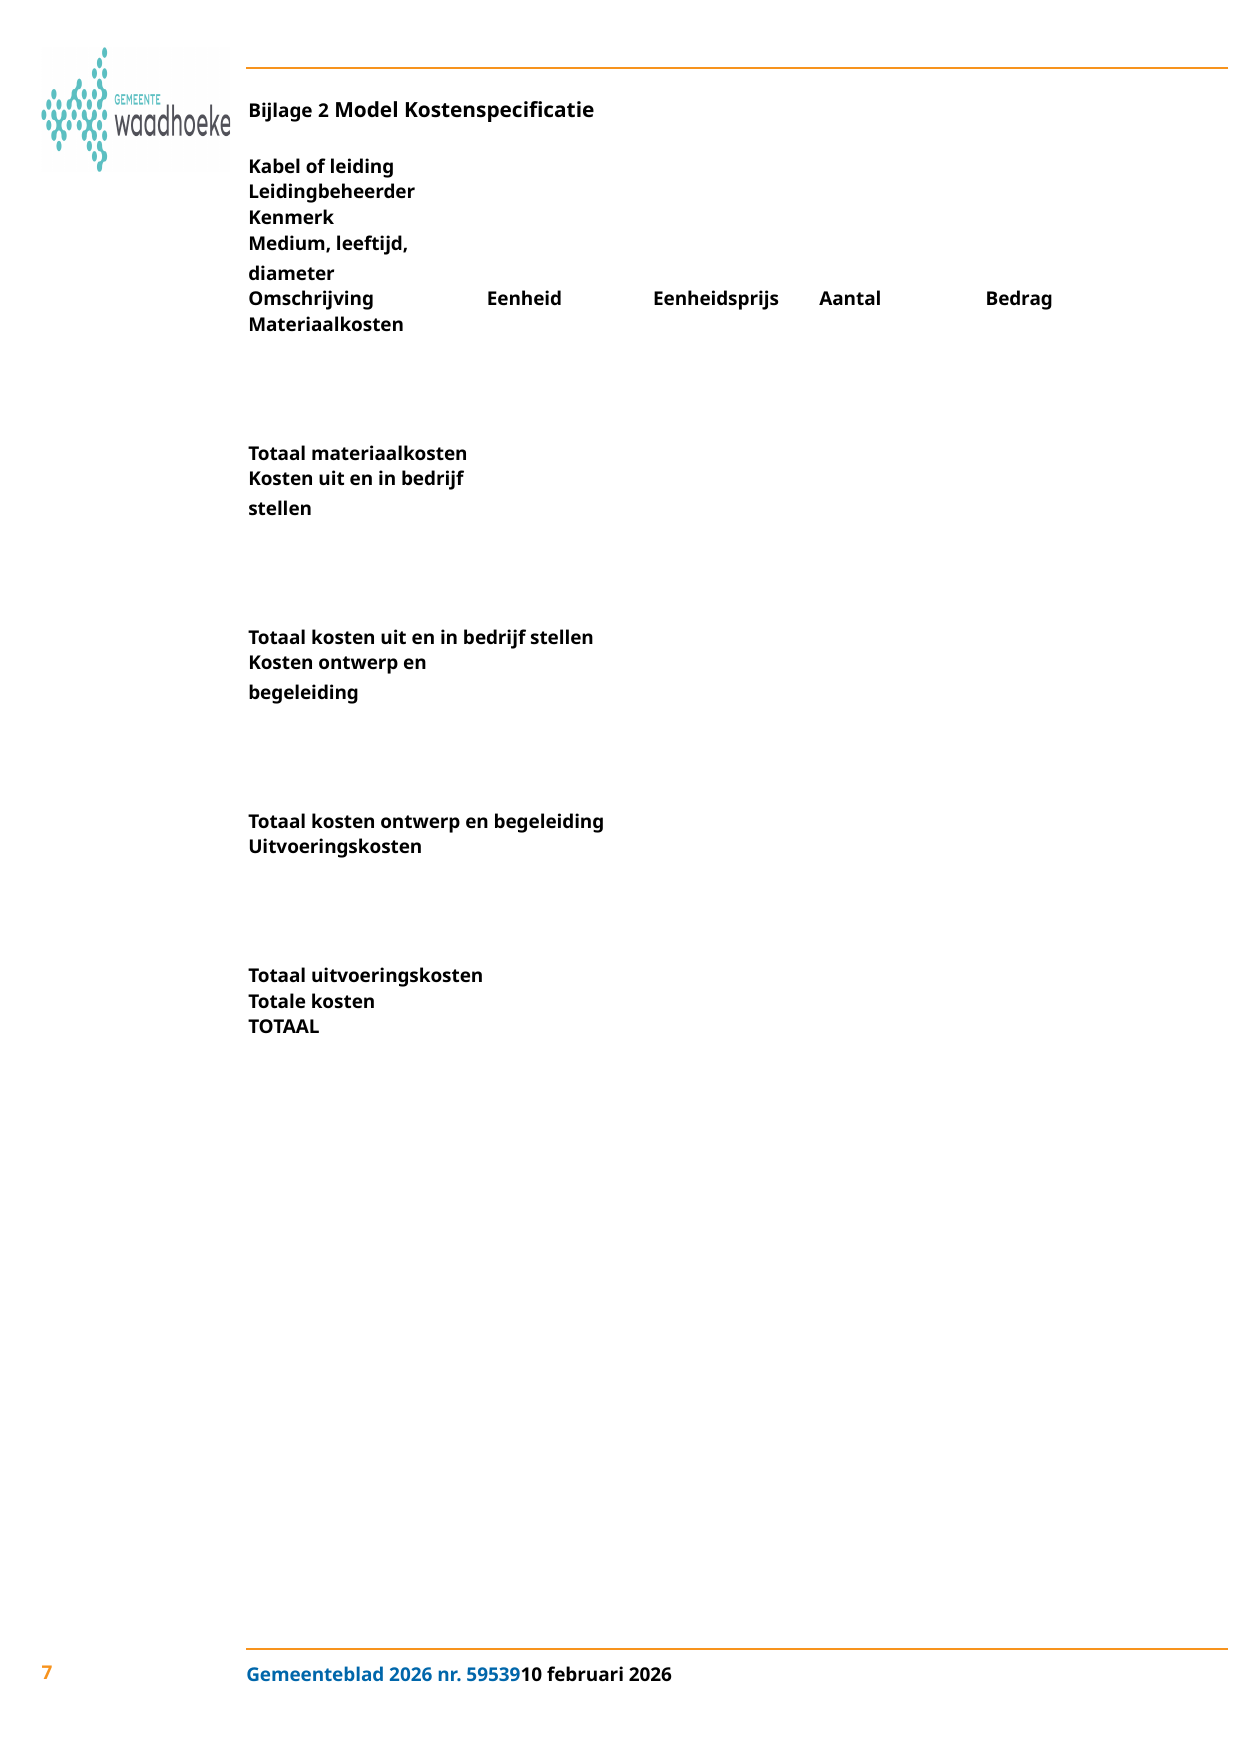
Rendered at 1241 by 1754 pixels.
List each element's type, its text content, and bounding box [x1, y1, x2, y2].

table_cell [985, 1014, 1152, 1039]
table_cell TOTAAL [248, 1014, 985, 1039]
table_cell [985, 705, 1152, 731]
table_cell [487, 230, 653, 286]
table_cell [985, 205, 1152, 230]
table_cell [248, 414, 487, 440]
table_cell [819, 705, 985, 731]
table_cell Eenheidsprijs [653, 286, 819, 311]
table_cell [819, 731, 985, 756]
table_cell [487, 311, 653, 337]
table_cell [819, 363, 985, 388]
table_cell [487, 205, 653, 230]
table_cell [985, 911, 1152, 936]
table_cell [985, 834, 1152, 859]
table_cell [819, 573, 985, 598]
table_cell [248, 598, 487, 624]
table_cell [653, 834, 819, 859]
table_cell Bedrag [985, 286, 1152, 311]
table_cell [487, 547, 653, 572]
table_cell Totaal kosten ontwerp en begeleiding [248, 808, 985, 833]
table_cell [653, 466, 819, 521]
table_cell [653, 337, 819, 363]
table_cell [653, 650, 819, 705]
table_cell [487, 466, 653, 521]
table_cell [487, 414, 653, 440]
table_cell [248, 936, 487, 962]
table_cell Uitvoeringskosten [248, 834, 487, 859]
table_cell Totaal uitvoeringskosten [248, 962, 985, 988]
text Bijlage 2 Model Kostenspecificatie [248, 95, 1152, 123]
table_cell [985, 363, 1152, 388]
table_cell [819, 230, 985, 286]
table_cell [653, 731, 819, 756]
table_cell [985, 624, 1152, 649]
table_cell Totaal kosten uit en in bedrijf stellen [248, 624, 985, 649]
table_cell [487, 179, 653, 204]
table_cell [819, 414, 985, 440]
table_cell [985, 179, 1152, 204]
table_cell [653, 205, 819, 230]
table_cell Aantal [819, 286, 985, 311]
table_cell [653, 521, 819, 547]
table_cell [819, 782, 985, 808]
table_cell [248, 337, 487, 363]
table_cell [487, 650, 653, 705]
table_cell [653, 363, 819, 388]
table_cell Totaal materiaalkosten [248, 440, 985, 466]
table_cell Leidingbeheerder [248, 179, 487, 204]
table_cell Kosten ontwerp en begeleiding [248, 650, 487, 705]
table_cell [487, 521, 653, 547]
table_cell [985, 808, 1152, 833]
table_cell [487, 337, 653, 363]
table_cell Kosten uit en in bedrijf stellen [248, 466, 487, 521]
table_cell [985, 936, 1152, 962]
table_cell [653, 230, 819, 286]
table_cell [985, 521, 1152, 547]
table_cell [487, 936, 653, 962]
table_cell [985, 466, 1152, 521]
table_header [985, 153, 1152, 179]
table_cell [985, 389, 1152, 414]
table_cell [819, 936, 985, 962]
table_cell [653, 389, 819, 414]
table_cell [819, 650, 985, 705]
table_cell [985, 598, 1152, 624]
table_cell [653, 911, 819, 936]
table_cell [985, 337, 1152, 363]
table_header Kabel of leiding [248, 153, 487, 179]
table_cell [819, 756, 985, 782]
table_cell [248, 859, 487, 885]
table_cell [653, 756, 819, 782]
table_cell [985, 414, 1152, 440]
table_cell [819, 885, 985, 911]
table_cell [653, 179, 819, 204]
table_cell [653, 573, 819, 598]
table_cell [653, 936, 819, 962]
table_cell Eenheid [487, 286, 653, 311]
table_cell [653, 885, 819, 911]
table_cell Materiaalkosten [248, 311, 487, 337]
table_cell [487, 885, 653, 911]
table_cell [985, 573, 1152, 598]
table_cell [985, 547, 1152, 572]
picture [41, 47, 231, 172]
table_cell Medium, leeftijd, diameter [248, 230, 487, 286]
table_cell [248, 885, 487, 911]
table_cell [653, 705, 819, 731]
table_cell [487, 389, 653, 414]
table_cell [653, 311, 819, 337]
table_cell [248, 756, 487, 782]
table_cell [819, 311, 985, 337]
table_cell [819, 389, 985, 414]
table_cell [985, 782, 1152, 808]
table_cell [653, 414, 819, 440]
table_cell [819, 521, 985, 547]
table_cell [985, 440, 1152, 466]
table_cell [248, 547, 487, 572]
table_cell [653, 547, 819, 572]
table_cell [487, 782, 653, 808]
table_cell [248, 705, 487, 731]
table_cell [248, 782, 487, 808]
table_cell [985, 731, 1152, 756]
table_cell [819, 598, 985, 624]
table_cell [653, 782, 819, 808]
table_cell [819, 205, 985, 230]
table_cell [819, 834, 985, 859]
table_cell [248, 363, 487, 388]
table_cell [985, 311, 1152, 337]
table_header [487, 153, 653, 179]
table_cell [248, 521, 487, 547]
table_cell [985, 962, 1152, 988]
table_cell [487, 731, 653, 756]
table_cell [487, 911, 653, 936]
table_cell [819, 179, 985, 204]
table_cell [985, 885, 1152, 911]
table_cell [819, 466, 985, 521]
table_cell [248, 573, 487, 598]
table_cell [653, 598, 819, 624]
table_cell [487, 598, 653, 624]
table_cell [248, 731, 487, 756]
table_cell Kenmerk [248, 205, 487, 230]
table_cell [248, 389, 487, 414]
table_cell [985, 859, 1152, 885]
table_cell [819, 547, 985, 572]
table_cell [487, 859, 653, 885]
table_cell [985, 230, 1152, 286]
table_cell [487, 363, 653, 388]
table_cell [985, 650, 1152, 705]
table_cell [487, 573, 653, 598]
table_cell [819, 859, 985, 885]
table_cell [819, 337, 985, 363]
table_cell Omschrijving [248, 286, 487, 311]
table_cell Totale kosten [248, 988, 1152, 1014]
table_header [653, 153, 819, 179]
table_cell [487, 756, 653, 782]
table_cell [653, 859, 819, 885]
table_cell [487, 834, 653, 859]
table_cell [487, 705, 653, 731]
table_cell [819, 911, 985, 936]
table_cell [248, 911, 487, 936]
table_cell [985, 756, 1152, 782]
table_header [819, 153, 985, 179]
